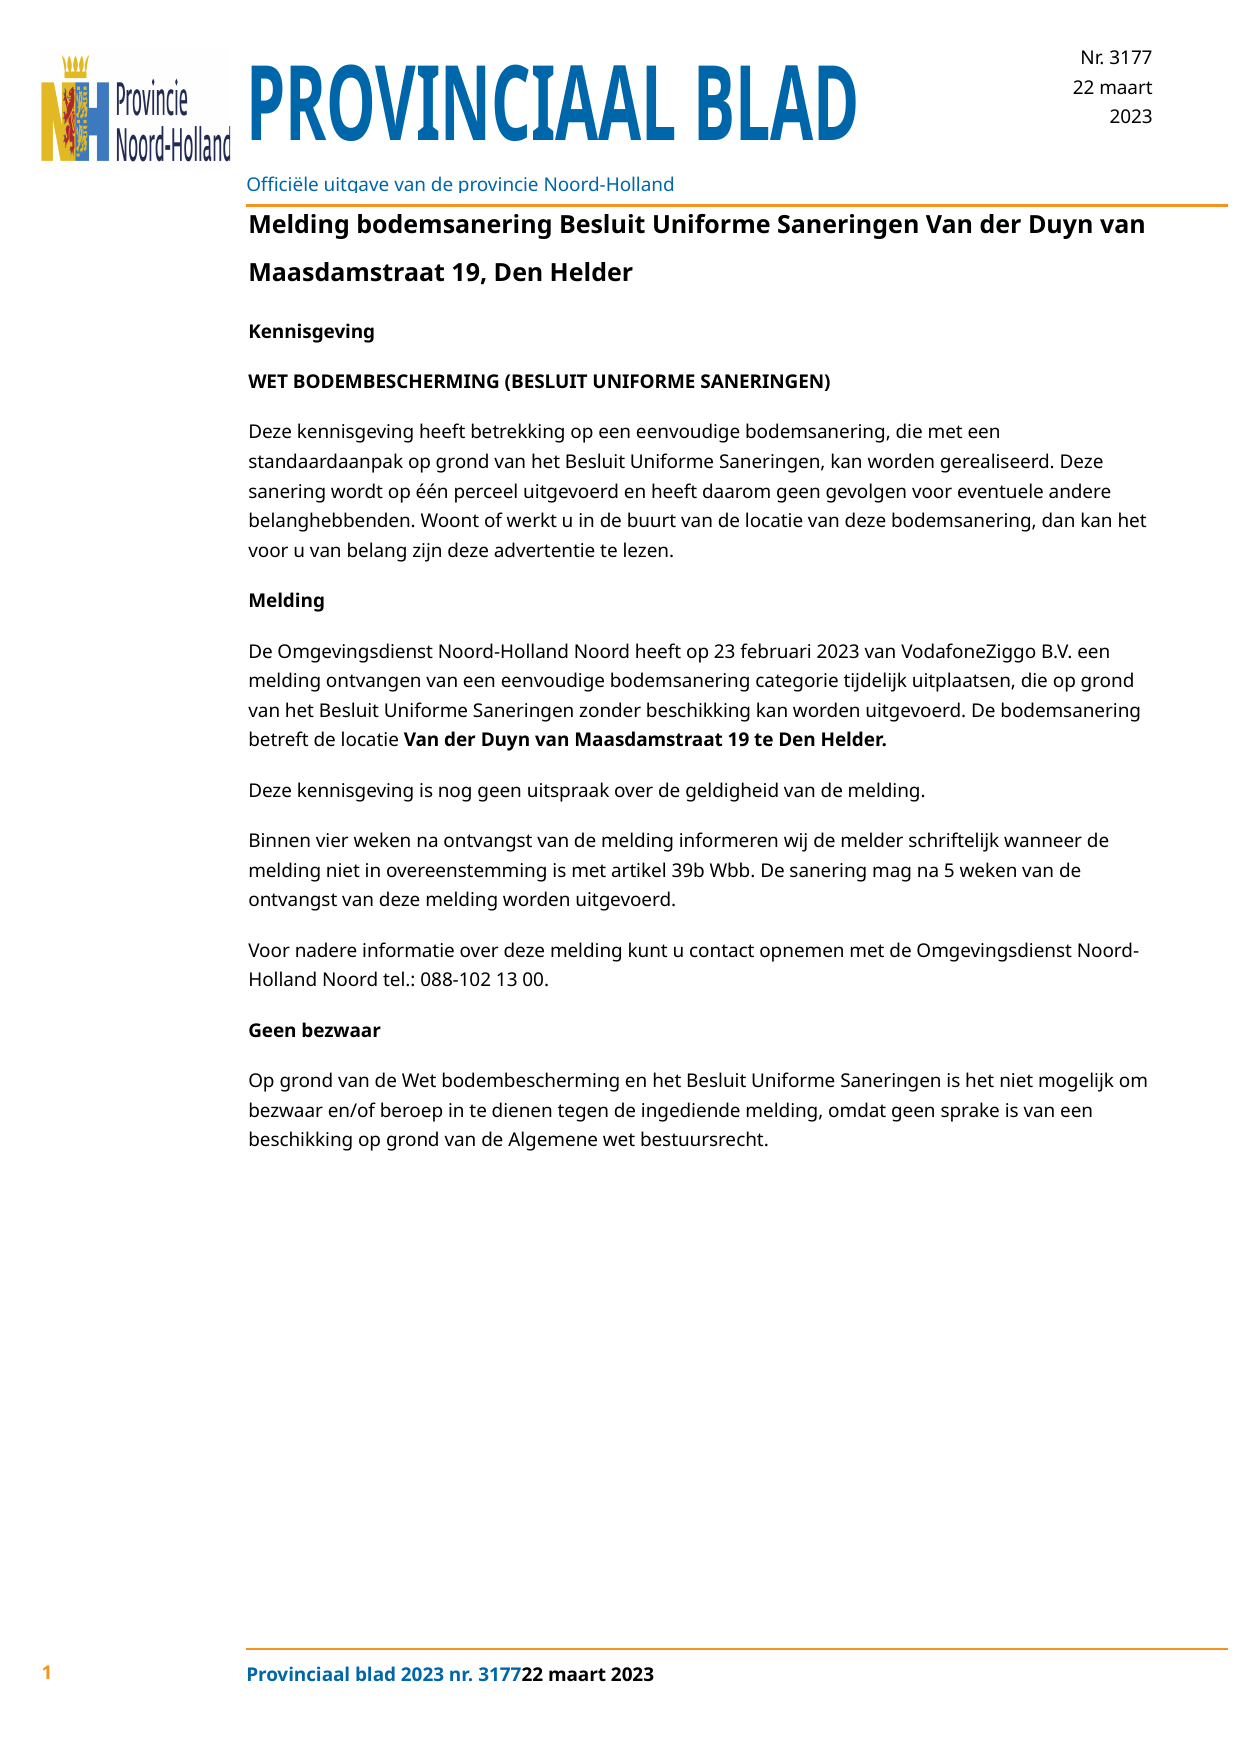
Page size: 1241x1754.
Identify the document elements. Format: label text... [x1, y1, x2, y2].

text Melding bodemsanering Besluit Uniforme Saneringen Van der Duyn van Maasdamstraat 19, Den Helder [248, 207, 1152, 288]
text Binnen vier weken na ontvangst van de melding informeren wij de melder schriftelijk wanneer de melding niet in overeenstemming is met artikel 39b Wbb. De sanering mag na 5 weken van de ontvangst van deze melding worden uitgevoerd. [248, 827, 1152, 912]
text Voor nadere informatie over deze melding kunt u contact opnemen met de Omgevingsdienst Noord-Holland Noord tel.: 088-102 13 00. [248, 937, 1152, 992]
text WET BODEMBESCHERMING (BESLUIT UNIFORME SANERINGEN) [248, 368, 1152, 394]
text Melding [248, 587, 1152, 613]
text Op grond van de Wet bodembescherming en het Besluit Uniforme Saneringen is het niet mogelijk om bezwaar en/of beroep in te dienen tegen de ingediende melding, omdat geen sprake is van een beschikking op grond van de Algemene wet bestuursrecht. [248, 1067, 1152, 1152]
picture [41, 47, 231, 172]
text Deze kennisgeving heeft betrekking op een eenvoudige bodemsanering, die met een standaardaanpak op grond van het Besluit Uniforme Saneringen, kan worden gerealiseerd. Deze sanering wordt op één perceel uitgevoerd en heeft daarom geen gevolgen voor eventuele andere belanghebbenden. Woont of werkt u in de buurt van de locatie van deze bodemsanering, dan kan het voor u van belang zijn deze advertentie te lezen. [248, 419, 1152, 563]
text Kennisgeving [248, 318, 1152, 344]
text De Omgevingsdienst Noord-Holland Noord heeft op 23 februari 2023 van VodafoneZiggo B.V. een melding ontvangen van een eenvoudige bodemsanering categorie tijdelijk uitplaatsen, die op grond van het Besluit Uniforme Saneringen zonder beschikking kan worden uitgevoerd. De bodemsanering betreft de locatie Van der Duyn van Maasdamstraat 19 te Den Helder. [248, 638, 1152, 752]
text Deze kennisgeving is nog geen uitspraak over de geldigheid van de melding. [248, 777, 1152, 803]
text Geen bezwaar [248, 1017, 1152, 1043]
